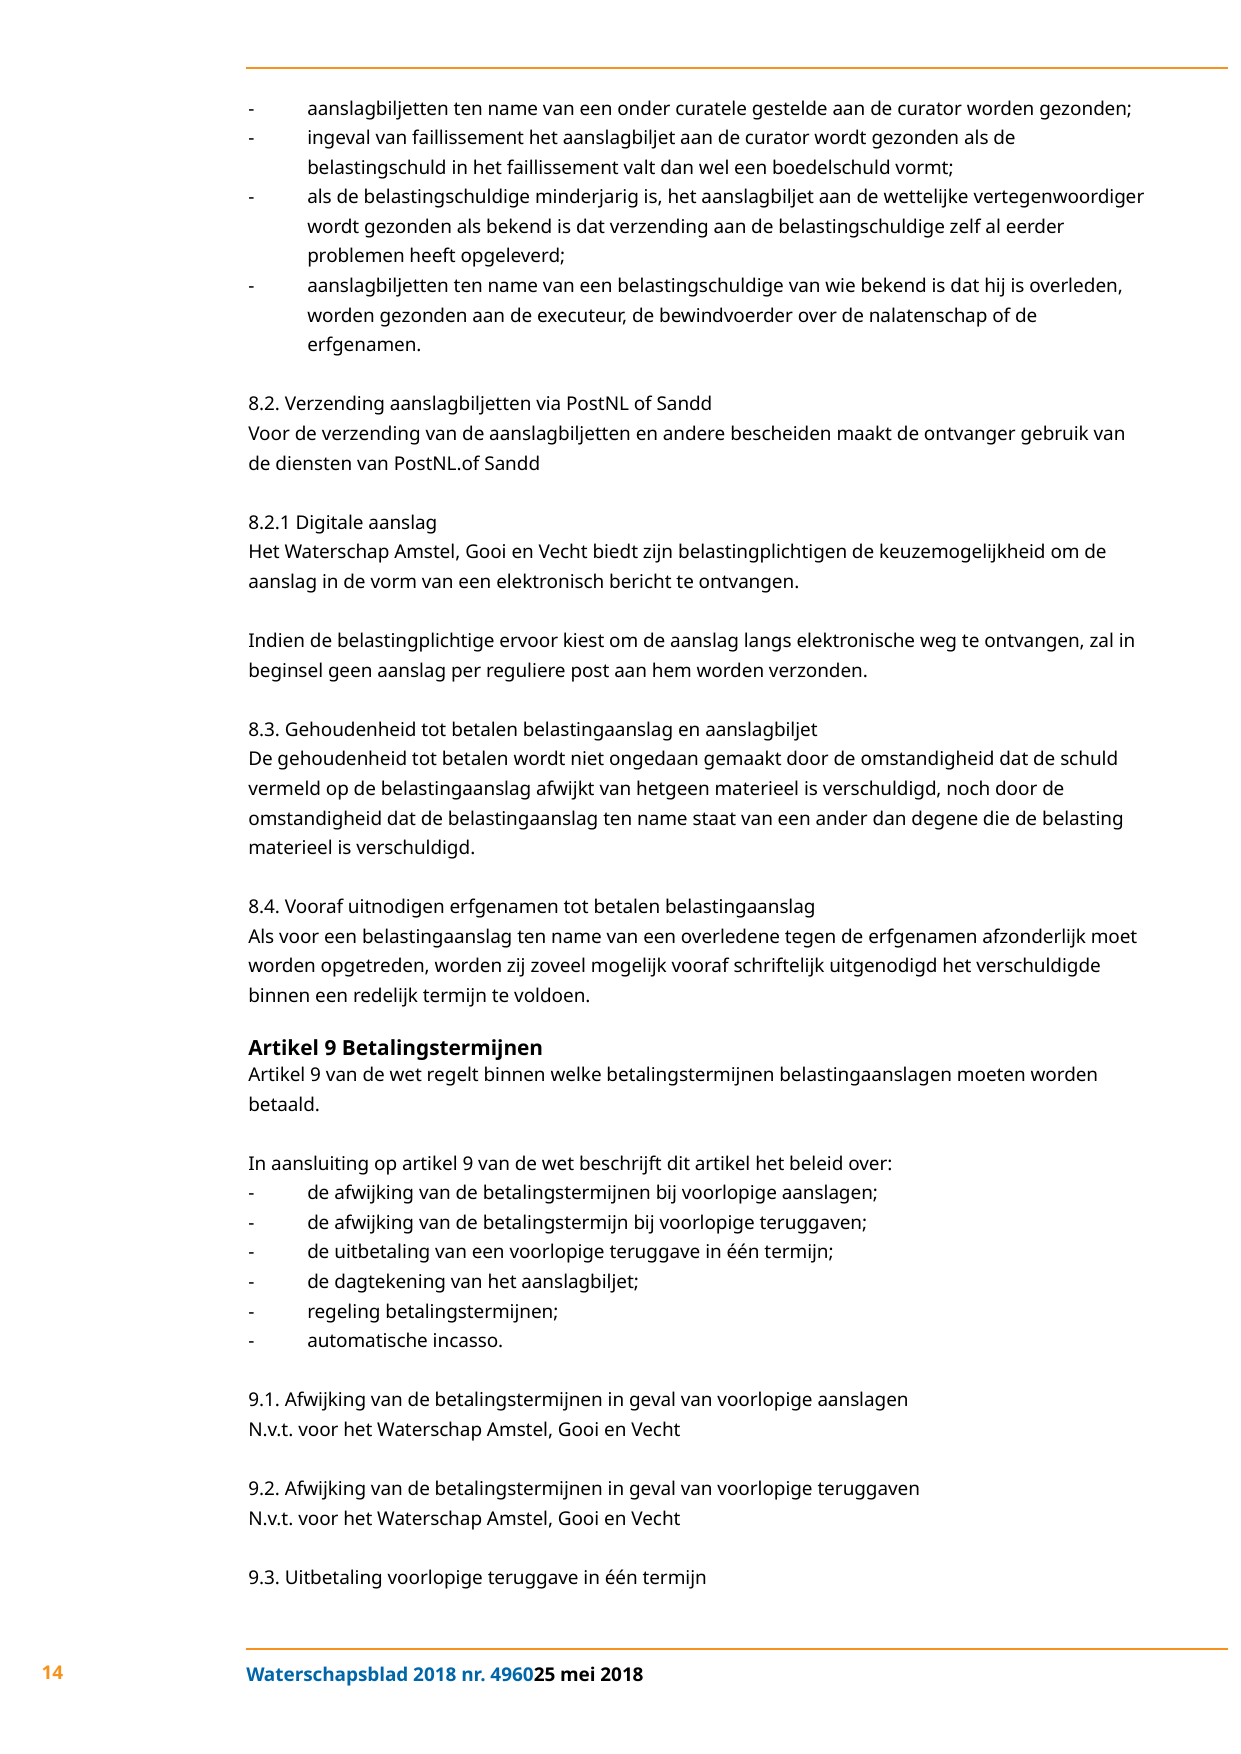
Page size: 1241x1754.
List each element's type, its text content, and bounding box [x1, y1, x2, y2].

text 9.3. Uitbetaling voorlopige teruggave in één termijn [248, 1564, 1152, 1590]
text In aansluiting op artikel 9 van de wet beschrijft dit artikel het beleid over: [248, 1150, 1152, 1176]
list de afwijking van de betalingstermijn bij voorlopige teruggaven; [248, 1209, 1152, 1235]
text 8.2. Verzending aanslagbiljetten via PostNL of Sandd [248, 391, 1152, 416]
text Het Waterschap Amstel, Gooi en Vecht biedt zijn belastingplichtigen de keuzemogelijkheid om de aanslag in de vorm van een elektronisch bericht te ontvangen. [248, 538, 1152, 594]
text 8.4. Vooraf uitnodigen erfgenamen tot betalen belastingaanslag [248, 893, 1152, 919]
text Artikel 9 van de wet regelt binnen welke betalingstermijnen belastingaanslagen moeten worden betaald. [248, 1061, 1152, 1116]
text Artikel 9 Betalingstermijnen [248, 1033, 1152, 1061]
list aanslagbiljetten ten name van een belastingschuldige van wie bekend is dat hij is overleden, worden gezonden aan de executeur, de bewindvoerder over de nalatenschap of de erfgenamen. [248, 272, 1152, 357]
picture [41, 47, 231, 172]
list de afwijking van de betalingstermijnen bij voorlopige aanslagen; [248, 1179, 1152, 1205]
list regeling betalingstermijnen; [248, 1298, 1152, 1323]
text Voor de verzending van de aanslagbiljetten en andere bescheiden maakt de ontvanger gebruik van de diensten van PostNL.of Sandd [248, 420, 1152, 476]
list automatische incasso. [248, 1327, 1152, 1353]
text 8.3. Gehoudenheid tot betalen belastingaanslag en aanslagbiljet [248, 716, 1152, 742]
text Indien de belastingplichtige ervoor kiest om de aanslag langs elektronische weg te ontvangen, zal in beginsel geen aanslag per reguliere post aan hem worden verzonden. [248, 627, 1152, 683]
list de uitbetaling van een voorlopige teruggave in één termijn; [248, 1239, 1152, 1264]
list de dagtekening van het aanslagbiljet; [248, 1268, 1152, 1294]
list als de belastingschuldige minderjarig is, het aanslagbiljet aan de wettelijke vertegenwoordiger wordt gezonden als bekend is dat verzending aan de belastingschuldige zelf al eerder problemen heeft opgeleverd; [248, 183, 1152, 268]
text 9.1. Afwijking van de betalingstermijnen in geval van voorlopige aanslagen [248, 1387, 1152, 1412]
text De gehoudenheid tot betalen wordt niet ongedaan gemaakt door de omstandigheid dat de schuld vermeld op de belastingaanslag afwijkt van hetgeen materieel is verschuldigd, noch door de omstandigheid dat de belastingaanslag ten name staat van een ander dan degene die de belasting materieel is verschuldigd. [248, 746, 1152, 860]
text 8.2.1 Digitale aanslag [248, 509, 1152, 535]
list ingeval van faillissement het aanslagbiljet aan de curator wordt gezonden als de belastingschuld in het faillissement valt dan wel een boedelschuld vormt; [248, 124, 1152, 180]
list aanslagbiljetten ten name van een onder curatele gestelde aan de curator worden gezonden; [248, 95, 1152, 121]
text N.v.t. voor het Waterschap Amstel, Gooi en Vecht [248, 1505, 1152, 1531]
text N.v.t. voor het Waterschap Amstel, Gooi en Vecht [248, 1416, 1152, 1442]
text Als voor een belastingaanslag ten name van een overledene tegen de erfgenamen afzonderlijk moet worden opgetreden, worden zij zoveel mogelijk vooraf schriftelijk uitgenodigd het verschuldigde binnen een redelijk termijn te voldoen. [248, 923, 1152, 1008]
text 9.2. Afwijking van de betalingstermijnen in geval van voorlopige teruggaven [248, 1475, 1152, 1501]
